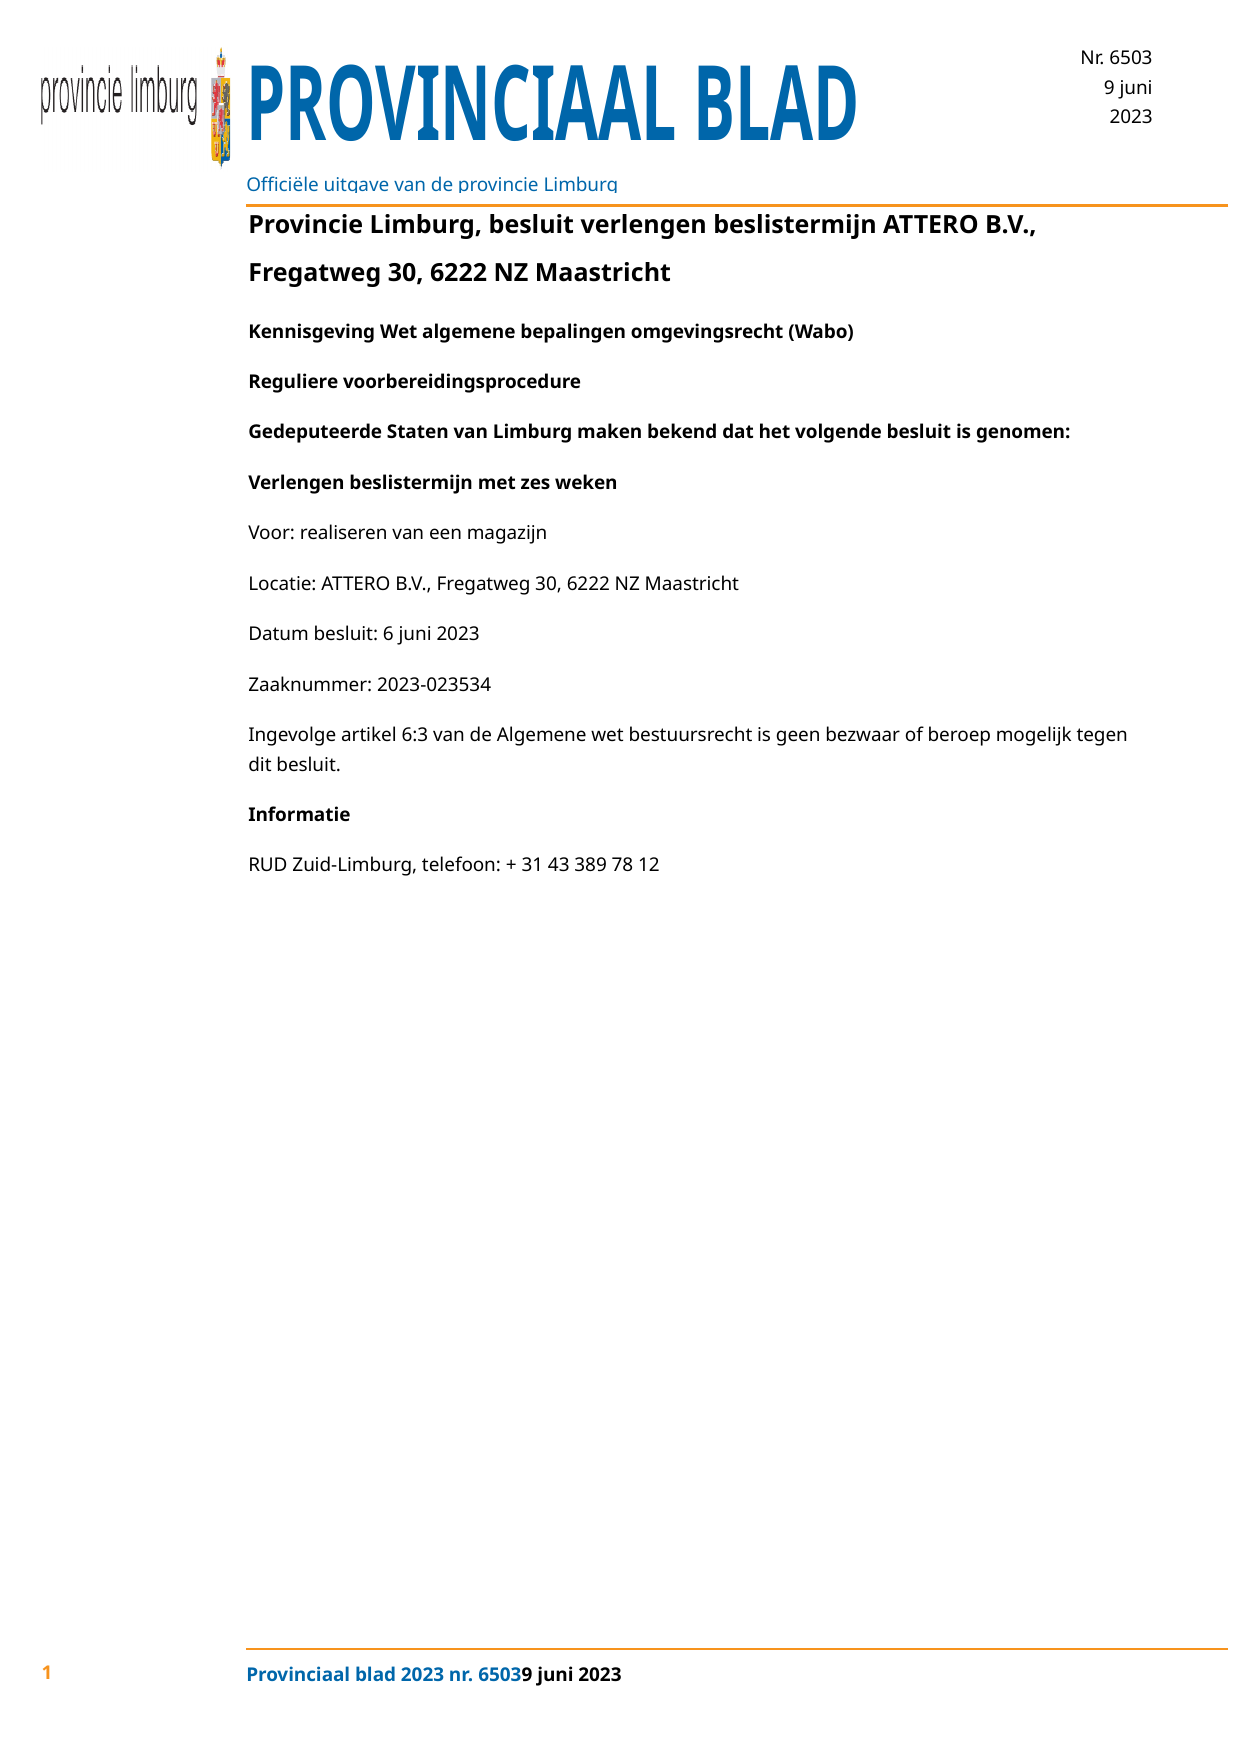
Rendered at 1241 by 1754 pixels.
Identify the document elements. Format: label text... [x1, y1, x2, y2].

text Zaaknummer: 2023-023534 [248, 671, 1152, 697]
text Reguliere voorbereidingsprocedure [248, 368, 1152, 394]
text Kennisgeving Wet algemene bepalingen omgevingsrecht (Wabo) [248, 318, 1152, 344]
picture [41, 47, 231, 172]
text Locatie: ATTERO B.V., Fregatweg 30, 6222 NZ Maastricht [248, 570, 1152, 596]
text Gedeputeerde Staten van Limburg maken bekend dat het volgende besluit is genomen: [248, 419, 1152, 444]
text Provincie Limburg, besluit verlengen beslistermijn ATTERO B.V., Fregatweg 30, 6222 NZ Maastricht [248, 207, 1152, 288]
text Ingevolge artikel 6:3 van de Algemene wet bestuursrecht is geen bezwaar of beroep mogelijk tegen dit besluit. [248, 721, 1152, 777]
text Voor: realiseren van een magazijn [248, 519, 1152, 545]
text Verlengen beslistermijn met zes weken [248, 469, 1152, 495]
text Datum besluit: 6 juni 2023 [248, 620, 1152, 646]
text Informatie [248, 801, 1152, 827]
text RUD Zuid-Limburg, telefoon: + 31 43 389 78 12 [248, 852, 1152, 877]
